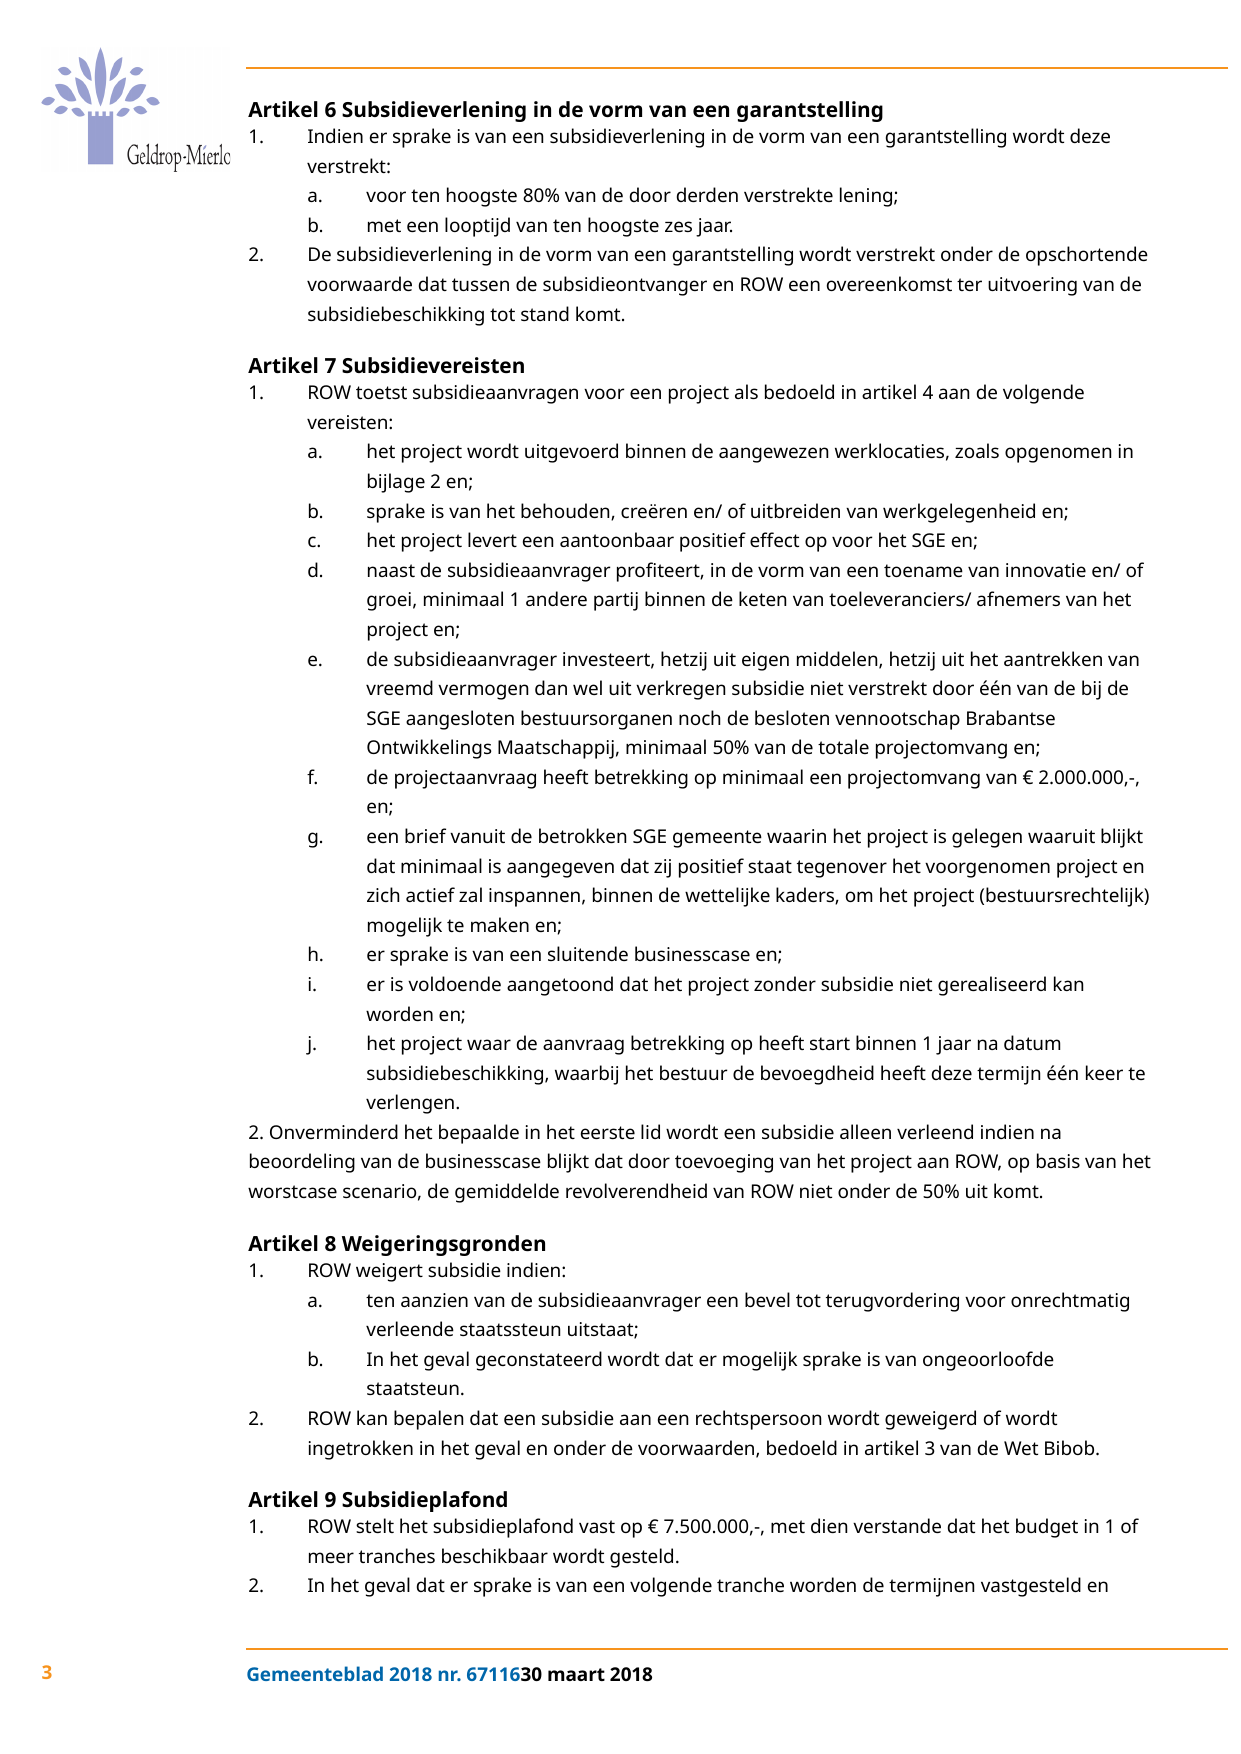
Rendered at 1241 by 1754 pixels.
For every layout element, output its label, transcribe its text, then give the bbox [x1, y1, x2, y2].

list Indien er sprake is van een subsidieverlening in de vorm van een garantstelling wordt deze verstrekt: [248, 123, 1152, 178]
list ten aanzien van de subsidieaanvrager een bevel tot terugvordering voor onrechtmatig verleende staatssteun uitstaat; [307, 1287, 1152, 1342]
list een brief vanuit de betrokken SGE gemeente waarin het project is gelegen waaruit blijkt dat minimaal is aangegeven dat zij positief staat tegenover het voorgenomen project en zich actief zal inspannen, binnen de wettelijke kaders, om het project (bestuursrechtelijk) mogelijk te maken en; [307, 823, 1152, 938]
list In het geval geconstateerd wordt dat er mogelijk sprake is van ongeoorloofde staatsteun. [307, 1346, 1152, 1401]
list er is voldoende aangetoond dat het project zonder subsidie niet gerealiseerd kan worden en; [307, 971, 1152, 1027]
list sprake is van het behouden, creëren en/ of uitbreiden van werkgelegenheid en; [307, 498, 1152, 524]
list de subsidieaanvrager investeert, hetzij uit eigen middelen, hetzij uit het aantrekken van vreemd vermogen dan wel uit verkregen subsidie niet verstrekt door één van de bij de SGE aangesloten bestuursorganen noch de besloten vennootschap Brabantse Ontwikkelings Maatschappij, minimaal 50% van de totale projectomvang en; [307, 646, 1152, 760]
text 2. Onverminderd het bepaalde in het eerste lid wordt een subsidie alleen verleend indien na beoordeling van de businesscase blijkt dat door toevoeging van het project aan ROW, op basis van het worstcase scenario, de gemiddelde revolverendheid van ROW niet onder de 50% uit komt. [248, 1119, 1152, 1204]
list naast de subsidieaanvrager profiteert, in de vorm van een toename van innovatie en/ of groei, minimaal 1 andere partij binnen de keten van toeleveranciers/ afnemers van het project en; [307, 557, 1152, 642]
list er sprake is van een sluitende businesscase en; [307, 942, 1152, 967]
text Artikel 9 Subsidieplafond [248, 1485, 1152, 1513]
list ROW toetst subsidieaanvragen voor een project als bedoeld in artikel 4 aan de volgende vereisten: [248, 379, 1152, 435]
list ROW kan bepalen dat een subsidie aan een rechtspersoon wordt geweigerd of wordt ingetrokken in het geval en onder de voorwaarden, bedoeld in artikel 3 van de Wet Bibob. [248, 1405, 1152, 1460]
list met een looptijd van ten hoogste zes jaar. [307, 212, 1152, 238]
text Artikel 7 Subsidievereisten [248, 351, 1152, 379]
text Artikel 8 Weigeringsgronden [248, 1229, 1152, 1257]
list ROW weigert subsidie indien: [248, 1257, 1152, 1283]
text Artikel 6 Subsidieverlening in de vorm van een garantstelling [248, 95, 1152, 123]
picture [41, 47, 231, 172]
list ROW stelt het subsidieplafond vast op € 7.500.000,-, met dien verstande dat het budget in 1 of meer tranches beschikbaar wordt gesteld. [248, 1513, 1152, 1569]
list het project wordt uitgevoerd binnen de aangewezen werklocaties, zoals opgenomen in bijlage 2 en; [307, 439, 1152, 494]
list het project waar de aanvraag betrekking op heeft start binnen 1 jaar na datum subsidiebeschikking, waarbij het bestuur de bevoegdheid heeft deze termijn één keer te verlengen. [307, 1030, 1152, 1115]
list In het geval dat er sprake is van een volgende tranche worden de termijnen vastgesteld en [248, 1573, 1152, 1598]
list de projectaanvraag heeft betrekking op minimaal een projectomvang van € 2.000.000,-, en; [307, 764, 1152, 819]
list het project levert een aantoonbaar positief effect op voor het SGE en; [307, 527, 1152, 553]
list voor ten hoogste 80% van de door derden verstrekte lening; [307, 182, 1152, 208]
list De subsidieverlening in de vorm van een garantstelling wordt verstrekt onder de opschortende voorwaarde dat tussen de subsidieontvanger en ROW een overeenkomst ter uitvoering van de subsidiebeschikking tot stand komt. [248, 242, 1152, 326]
